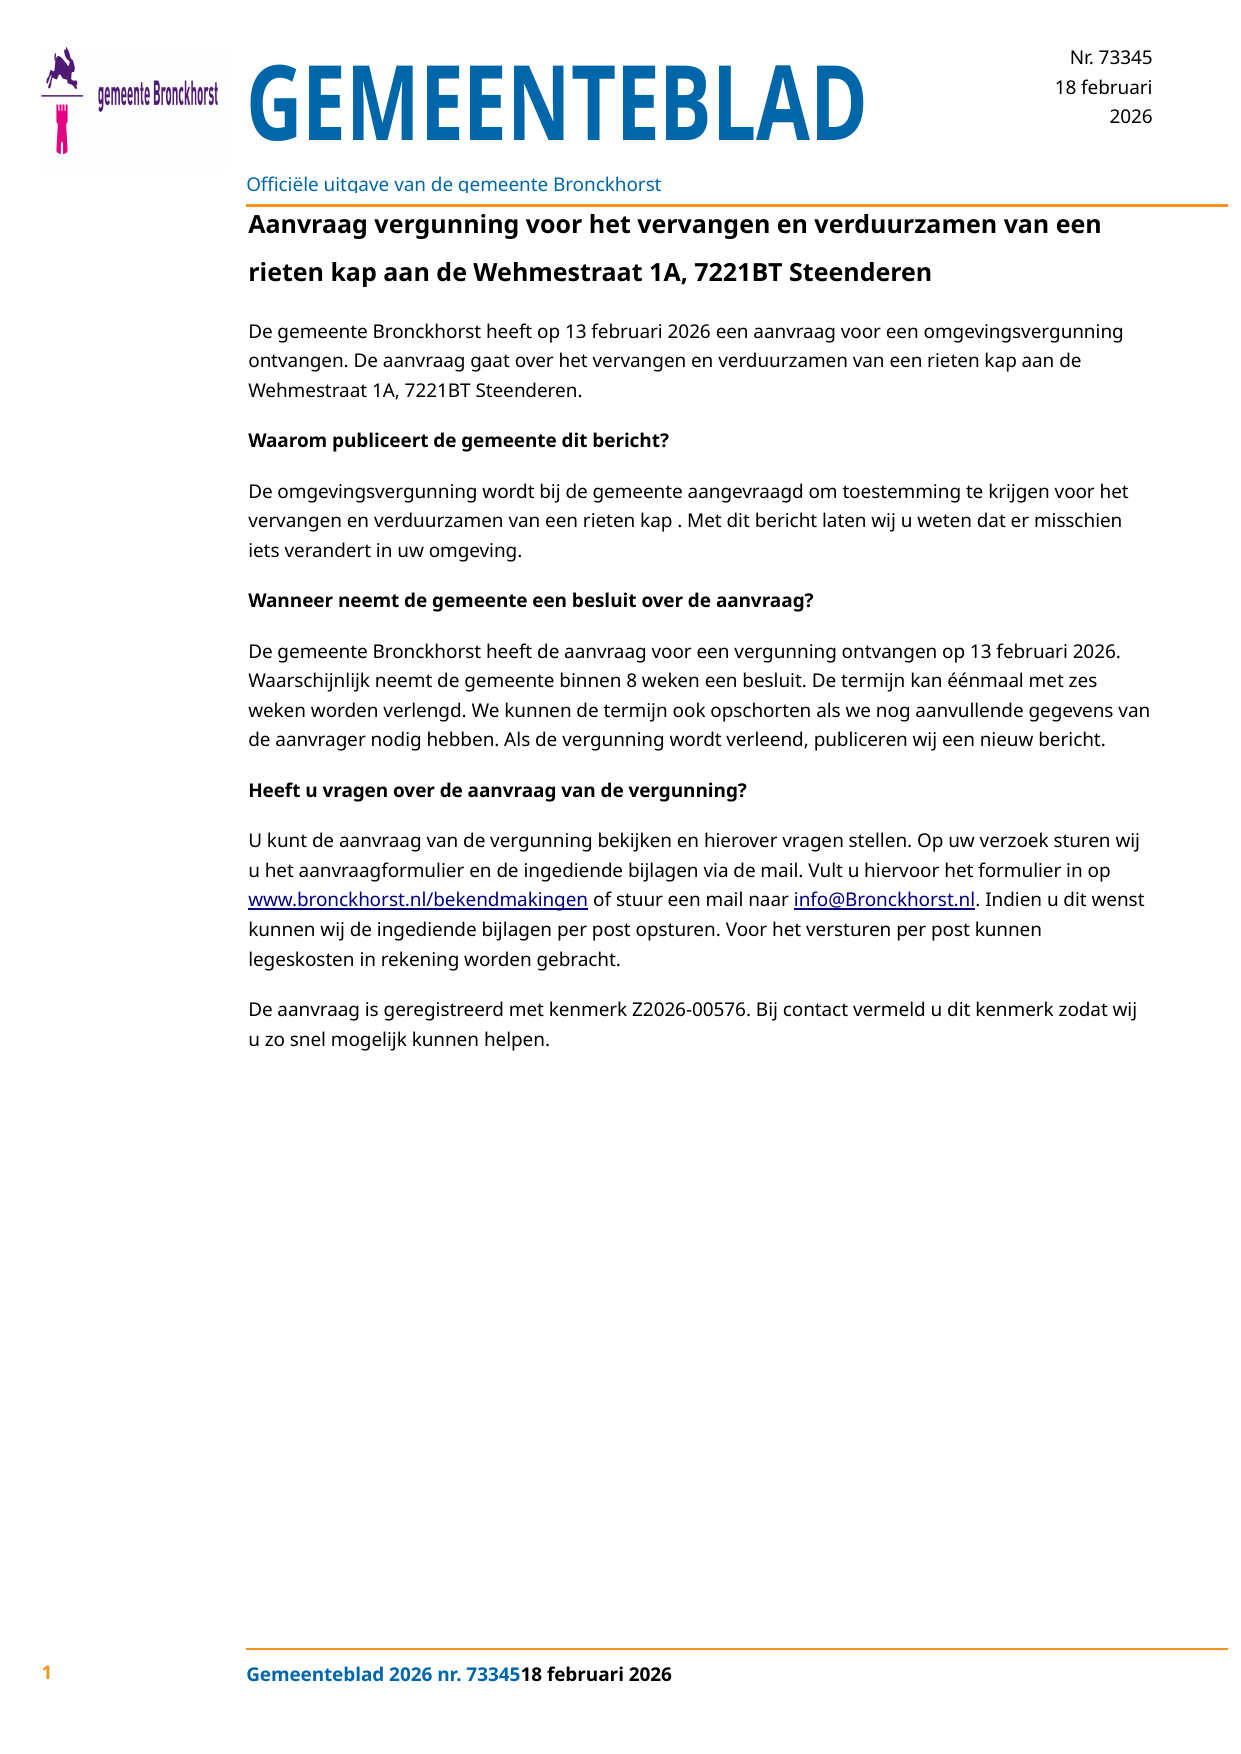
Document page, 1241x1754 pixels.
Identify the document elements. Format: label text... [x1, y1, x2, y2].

text Aanvraag vergunning voor het vervangen en verduurzamen van een rieten kap aan de Wehmestraat 1A, 7221BT Steenderen [248, 207, 1152, 288]
text U kunt de aanvraag van de vergunning bekijken en hierover vragen stellen. Op uw verzoek sturen wij u het aanvraagformulier en de ingediende bijlagen via de mail. Vult u hiervoor het formulier in op www.bronckhorst.nl/bekendmakingen of stuur een mail naar info@Bronckhorst.nl. Indien u dit wenst kunnen wij de ingediende bijlagen per post opsturen. Voor het versturen per post kunnen legeskosten in rekening worden gebracht. [248, 827, 1152, 972]
text De omgevingsvergunning wordt bij de gemeente aangevraagd om toestemming te krijgen voor het vervangen en verduurzamen van een rieten kap . Met dit bericht laten wij u weten dat er misschien iets verandert in uw omgeving. [248, 478, 1152, 563]
text De aanvraag is geregistreerd met kenmerk Z2026-00576. Bij contact vermeld u dit kenmerk zodat wij u zo snel mogelijk kunnen helpen. [248, 996, 1152, 1052]
text Waarom publiceert de gemeente dit bericht? [248, 427, 1152, 453]
text De gemeente Bronckhorst heeft de aanvraag voor een vergunning ontvangen op 13 februari 2026. Waarschijnlijk neemt de gemeente binnen 8 weken een besluit. De termijn kan éénmaal met zes weken worden verlengd. We kunnen de termijn ook opschorten als we nog aanvullende gegevens van de aanvrager nodig hebben. Als de vergunning wordt verleend, publiceren wij een nieuw bericht. [248, 638, 1152, 752]
text De gemeente Bronckhorst heeft op 13 februari 2026 een aanvraag voor een omgevingsvergunning ontvangen. De aanvraag gaat over het vervangen en verduurzamen van een rieten kap aan de Wehmestraat 1A, 7221BT Steenderen. [248, 318, 1152, 403]
text Heeft u vragen over de aanvraag van de vergunning? [248, 777, 1152, 803]
text Wanneer neemt de gemeente een besluit over de aanvraag? [248, 587, 1152, 613]
picture [41, 47, 231, 172]
